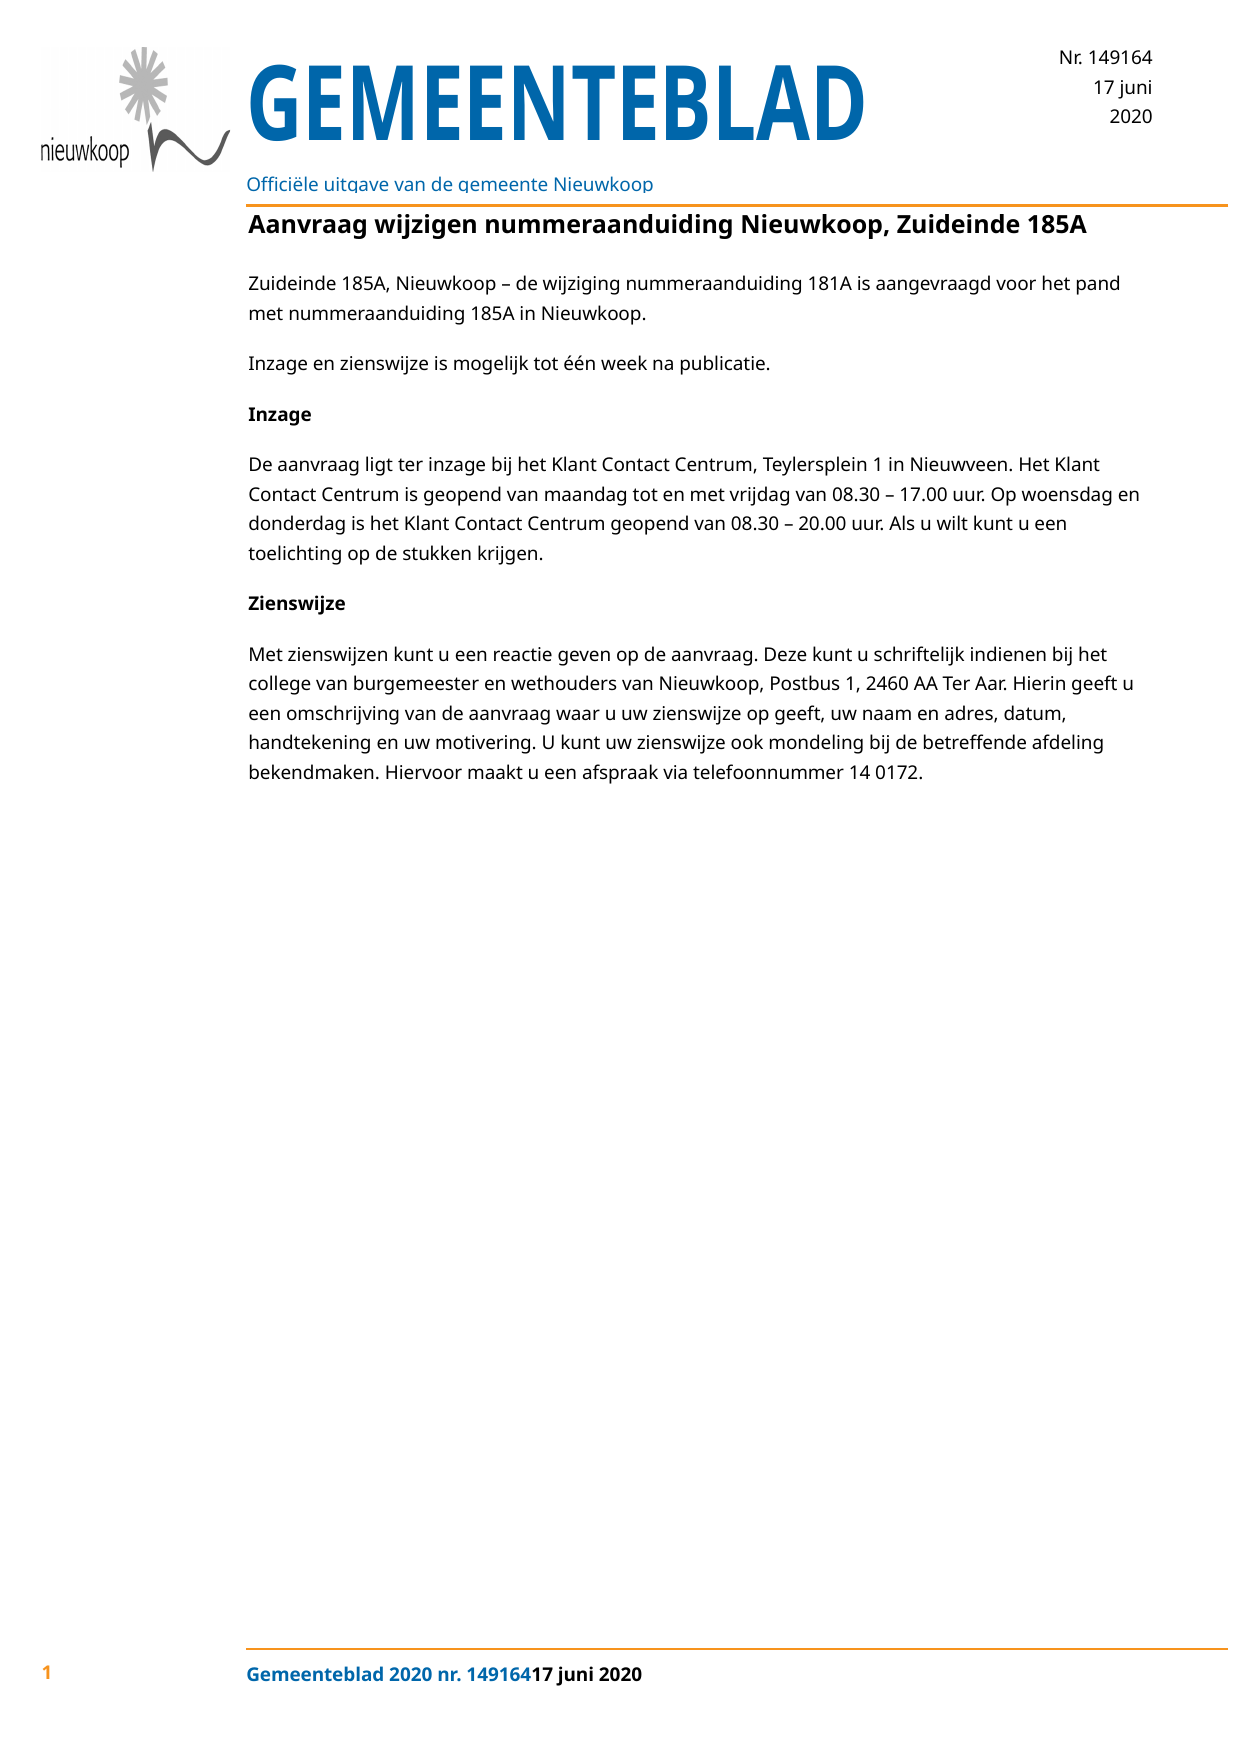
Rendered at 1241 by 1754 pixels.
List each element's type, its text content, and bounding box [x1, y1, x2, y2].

text Zuideinde 185A, Nieuwkoop – de wijziging nummeraanduiding 181A is aangevraagd voor het pand met nummeraanduiding 185A in Nieuwkoop. [248, 270, 1152, 326]
text Met zienswijzen kunt u een reactie geven op de aanvraag. Deze kunt u schriftelijk indienen bij het college van burgemeester en wethouders van Nieuwkoop, Postbus 1, 2460 AA Ter Aar. Hierin geeft u een omschrijving van de aanvraag waar u uw zienswijze op geeft, uw naam en adres, datum, handtekening en uw motivering. U kunt uw zienswijze ook mondeling bij de betreffende afdeling bekendmaken. Hiervoor maakt u een afspraak via telefoonnummer 14 0172. [248, 641, 1152, 785]
text De aanvraag ligt ter inzage bij het Klant Contact Centrum, Teylersplein 1 in Nieuwveen. Het Klant Contact Centrum is geopend van maandag tot en met vrijdag van 08.30 – 17.00 uur. Op woensdag en donderdag is het Klant Contact Centrum geopend van 08.30 – 20.00 uur. Als u wilt kunt u een toelichting op de stukken krijgen. [248, 451, 1152, 566]
text Inzage [248, 401, 1152, 426]
text Inzage en zienswijze is mogelijk tot één week na publicatie. [248, 350, 1152, 376]
text Zienswijze [248, 590, 1152, 616]
picture [41, 47, 231, 172]
text Aanvraag wijzigen nummeraanduiding Nieuwkoop, Zuideinde 185A [248, 207, 1152, 241]
